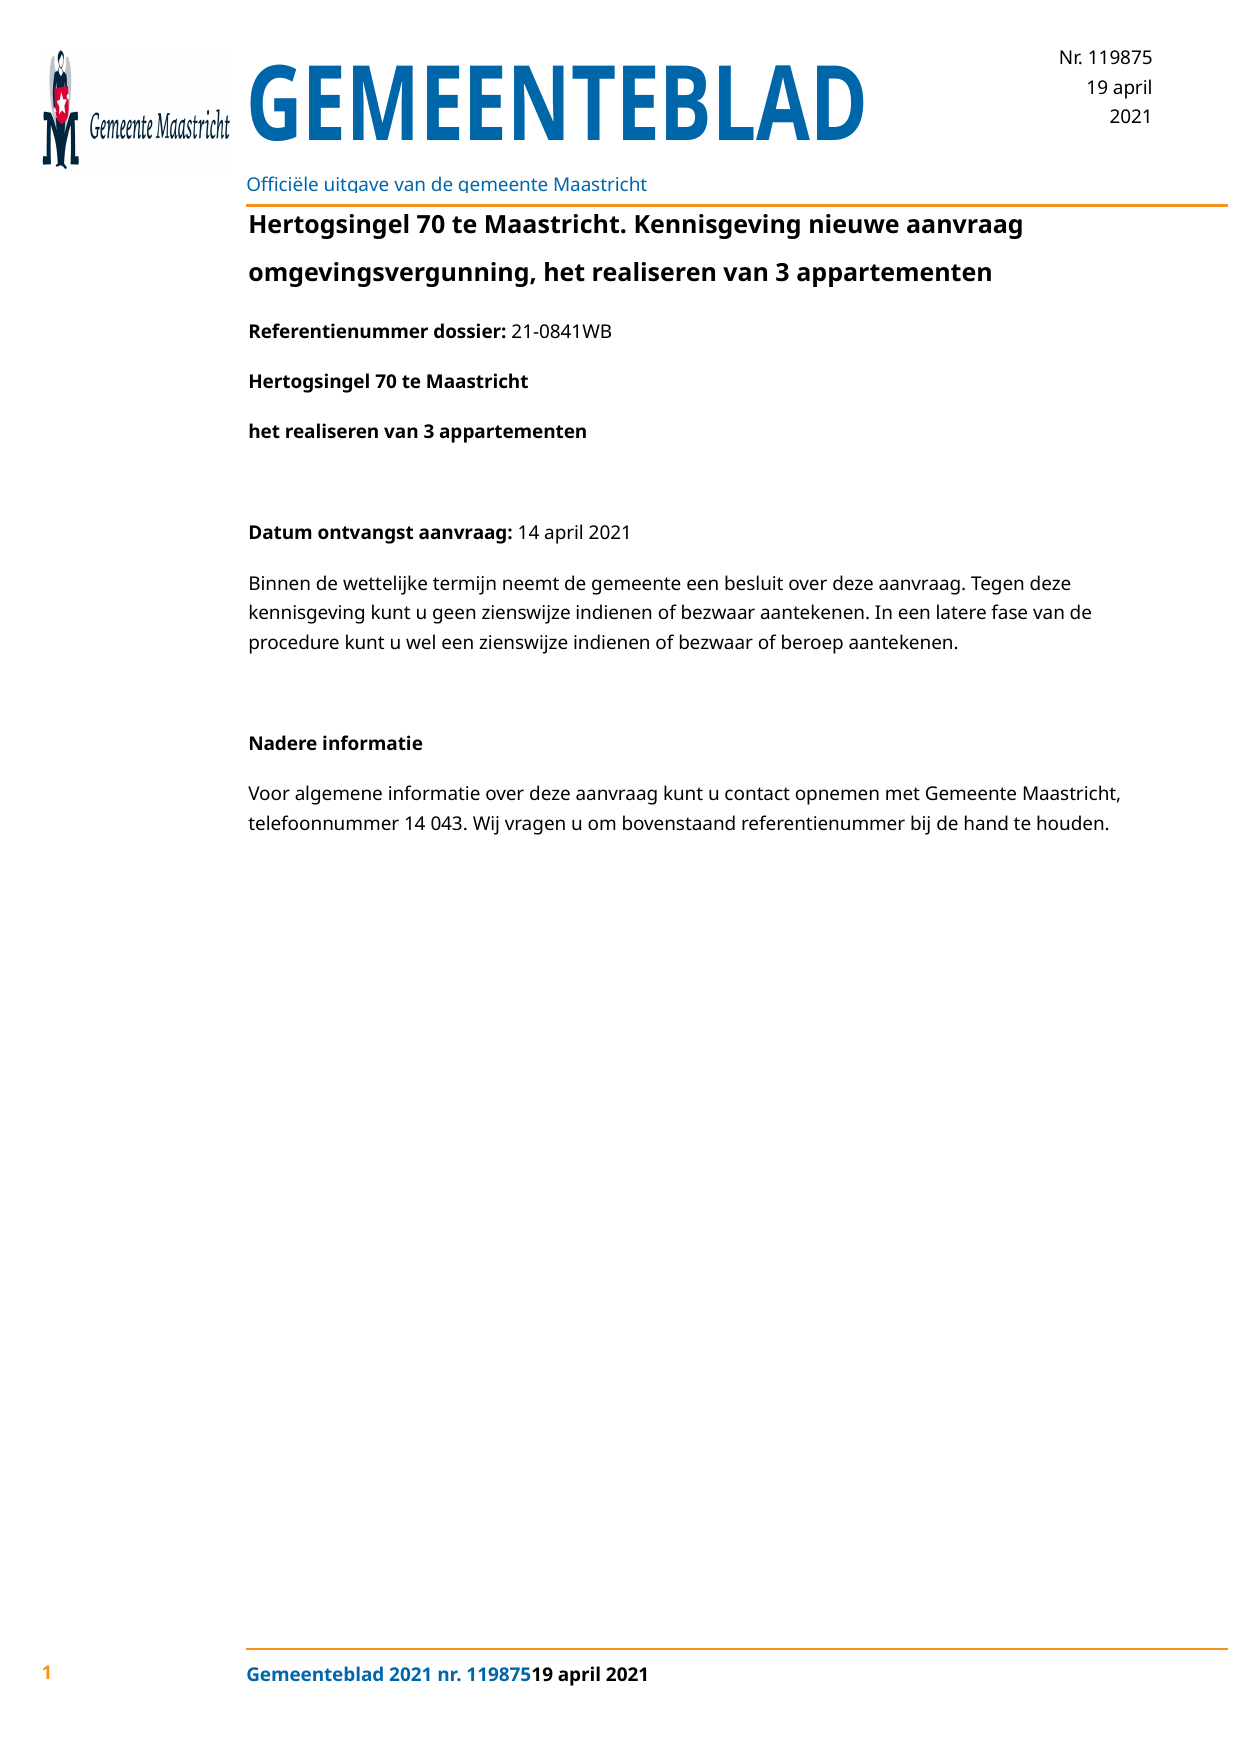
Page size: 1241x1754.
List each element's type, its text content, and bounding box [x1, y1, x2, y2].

text Nadere informatie [248, 730, 1152, 756]
text Voor algemene informatie over deze aanvraag kunt u contact opnemen met Gemeente Maastricht, telefoonnummer 14 043. Wij vragen u om bovenstaand referentienummer bij de hand te houden. [248, 780, 1152, 836]
text Referentienummer dossier: 21-0841WB [248, 318, 1152, 344]
text Hertogsingel 70 te Maastricht [248, 368, 1152, 394]
text Hertogsingel 70 te Maastricht. Kennisgeving nieuwe aanvraag omgevingsvergunning, het realiseren van 3 appartementen [248, 207, 1152, 288]
text Binnen de wettelijke termijn neemt de gemeente een besluit over deze aanvraag. Tegen deze kennisgeving kunt u geen zienswijze indienen of bezwaar aantekenen. In een latere fase van de procedure kunt u wel een zienswijze indienen of bezwaar of beroep aantekenen. [248, 570, 1152, 655]
text het realiseren van 3 appartementen [248, 419, 1152, 444]
text Datum ontvangst aanvraag: 14 april 2021 [248, 519, 1152, 545]
picture [41, 47, 231, 172]
